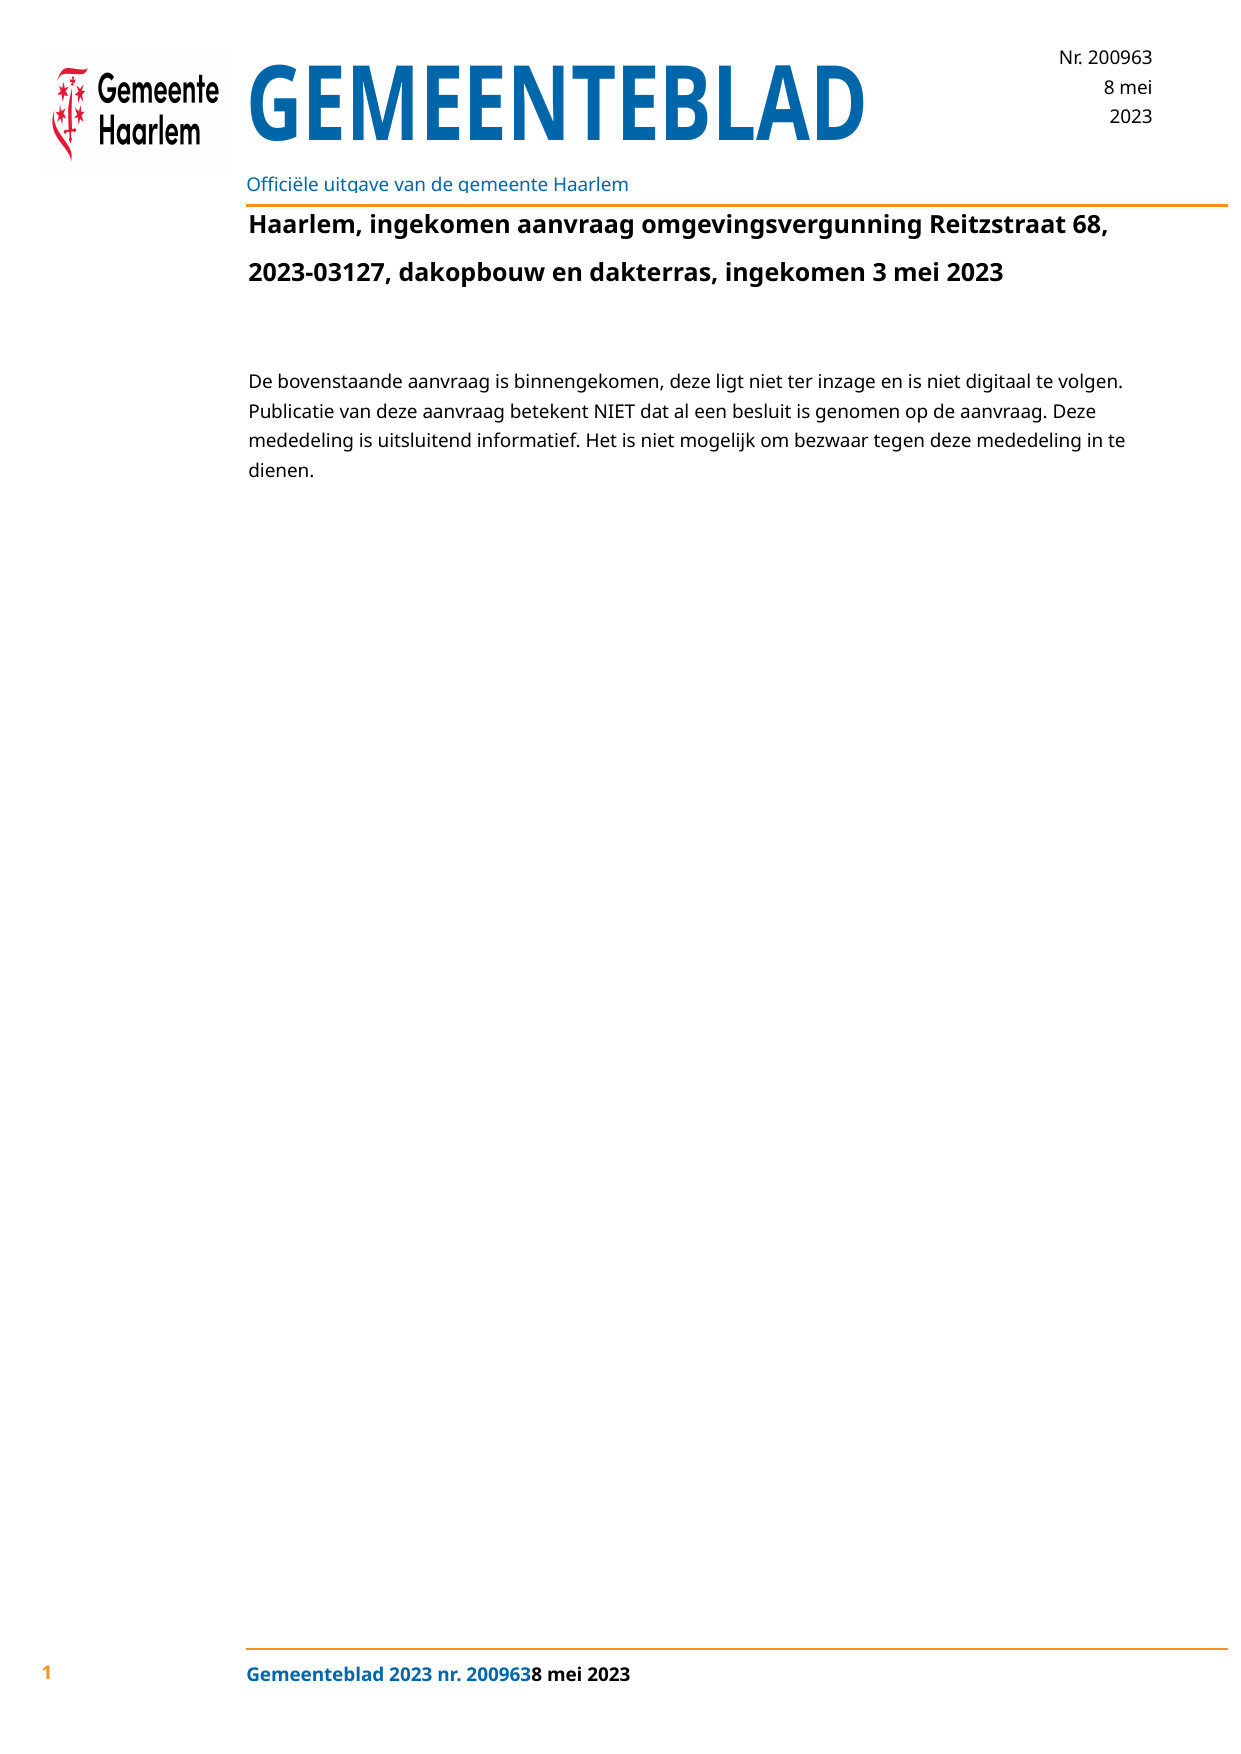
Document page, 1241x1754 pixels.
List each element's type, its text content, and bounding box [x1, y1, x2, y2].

text De bovenstaande aanvraag is binnengekomen, deze ligt niet ter inzage en is niet digitaal te volgen. Publicatie van deze aanvraag betekent NIET dat al een besluit is genomen op de aanvraag. Deze mededeling is uitsluitend informatief. Het is niet mogelijk om bezwaar tegen deze mededeling in te dienen. [248, 368, 1152, 483]
text Haarlem, ingekomen aanvraag omgevingsvergunning Reitzstraat 68, 2023-03127, dakopbouw en dakterras, ingekomen 3 mei 2023 [248, 207, 1152, 288]
picture [41, 47, 231, 172]
